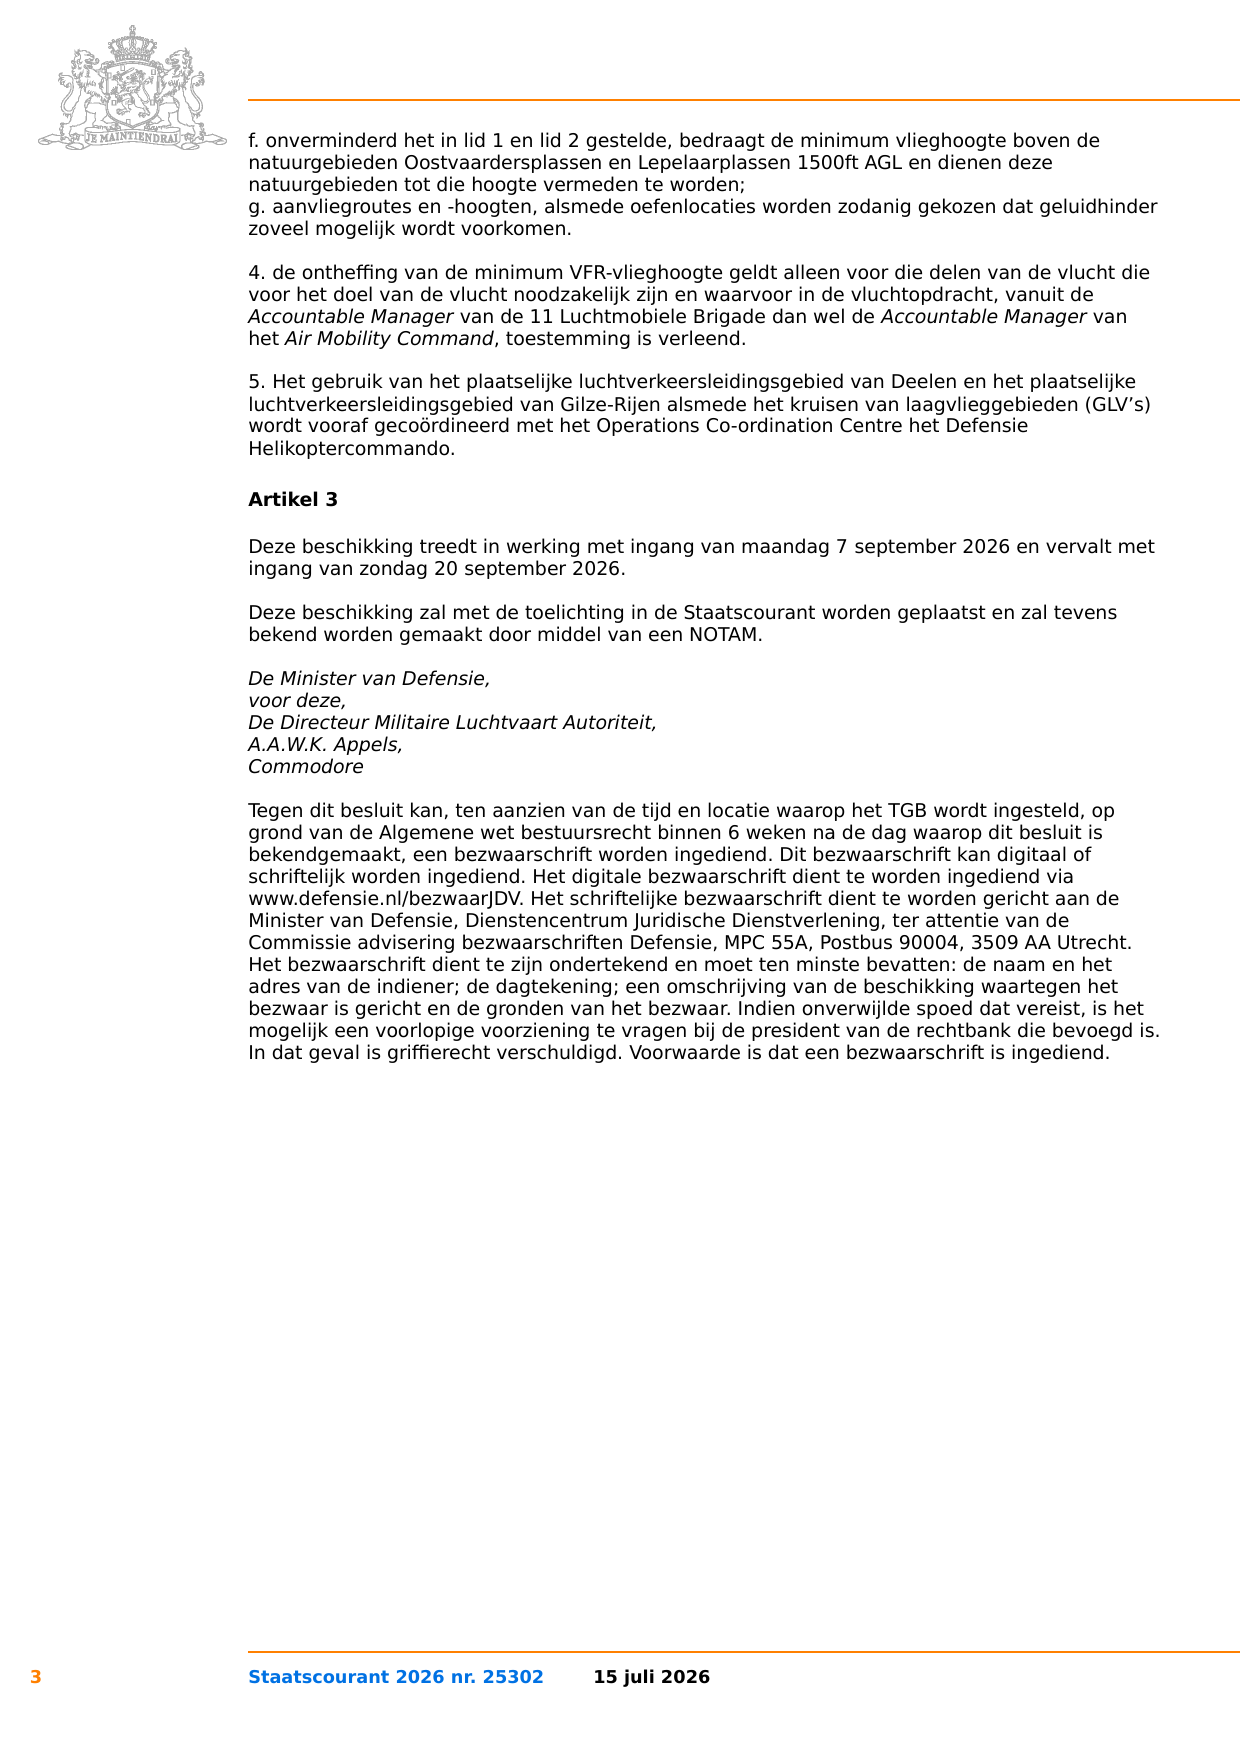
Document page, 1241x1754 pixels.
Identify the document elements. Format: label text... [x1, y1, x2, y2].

text Deze beschikking treedt in werking met ingang van maandag 7 september 2026 en vervalt met ingang van zondag 20 september 2026. [248, 536, 1163, 580]
picture [38, 25, 227, 150]
text 4. de ontheffing van de minimum VFR-vlieghoogte geldt alleen voor die delen van de vlucht die voor het doel van de vlucht noodzakelijk zijn en waarvoor in de vluchtopdracht, vanuit de Accountable Manager van de 11 Luchtmobiele Brigade dan wel de Accountable Manager van het Air Mobility Command, toestemming is verleend. [248, 262, 1163, 349]
text De Minister van Defensie, voor deze, De Directeur Militaire Luchtvaart Autoriteit, A.A.W.K. Appels, Commodore [248, 668, 1163, 778]
text Deze beschikking zal met de toelichting in de Staatscourant worden geplaatst en zal tevens bekend worden gemaakt door middel van een NOTAM. [248, 602, 1163, 646]
subtitle Artikel 3 [248, 489, 1163, 511]
text Tegen dit besluit kan, ten aanzien van de tijd en locatie waarop het TGB wordt ingesteld, op grond van de Algemene wet bestuursrecht binnen 6 weken na de dag waarop dit besluit is bekendgemaakt, een bezwaarschrift worden ingediend. Dit bezwaarschrift kan digitaal of schriftelijk worden ingediend. Het digitale bezwaarschrift dient te worden ingediend via www.defensie.nl/bezwaarJDV. Het schriftelijke bezwaarschrift dient te worden gericht aan de Minister van Defensie, Dienstencentrum Juridische Dienstverlening, ter attentie van de Commissie advisering bezwaarschriften Defensie, MPC 55A, Postbus 90004, 3509 AA Utrecht. Het bezwaarschrift dient te zijn ondertekend en moet ten minste bevatten: de naam en het adres van de indiener; de dagtekening; een omschrijving van de beschikking waartegen het bezwaar is gericht en de gronden van het bezwaar. Indien onverwijlde spoed dat vereist, is het mogelijk een voorlopige voorziening te vragen bij de president van de rechtbank die bevoegd is. In dat geval is griffierecht verschuldigd. Voorwaarde is dat een bezwaarschrift is ingediend. [248, 800, 1163, 1063]
text 5. Het gebruik van het plaatselijke luchtverkeersleidingsgebied van Deelen en het plaatselijke luchtverkeersleidingsgebied van Gilze-Rijen alsmede het kruisen van laagvlieggebieden (GLV’s) wordt vooraf gecoördineerd met het Operations Co-ordination Centre het Defensie Helikoptercommando. [248, 371, 1163, 459]
text g. aanvliegroutes en -hoogten, alsmede oefenlocaties worden zodanig gekozen dat geluidhinder zoveel mogelijk wordt voorkomen. [248, 196, 1163, 240]
text f. onverminderd het in lid 1 en lid 2 gestelde, bedraagt de minimum vlieghoogte boven de natuurgebieden Oostvaardersplassen en Lepelaarplassen 1500ft AGL en dienen deze natuurgebieden tot die hoogte vermeden te worden; [248, 130, 1163, 196]
